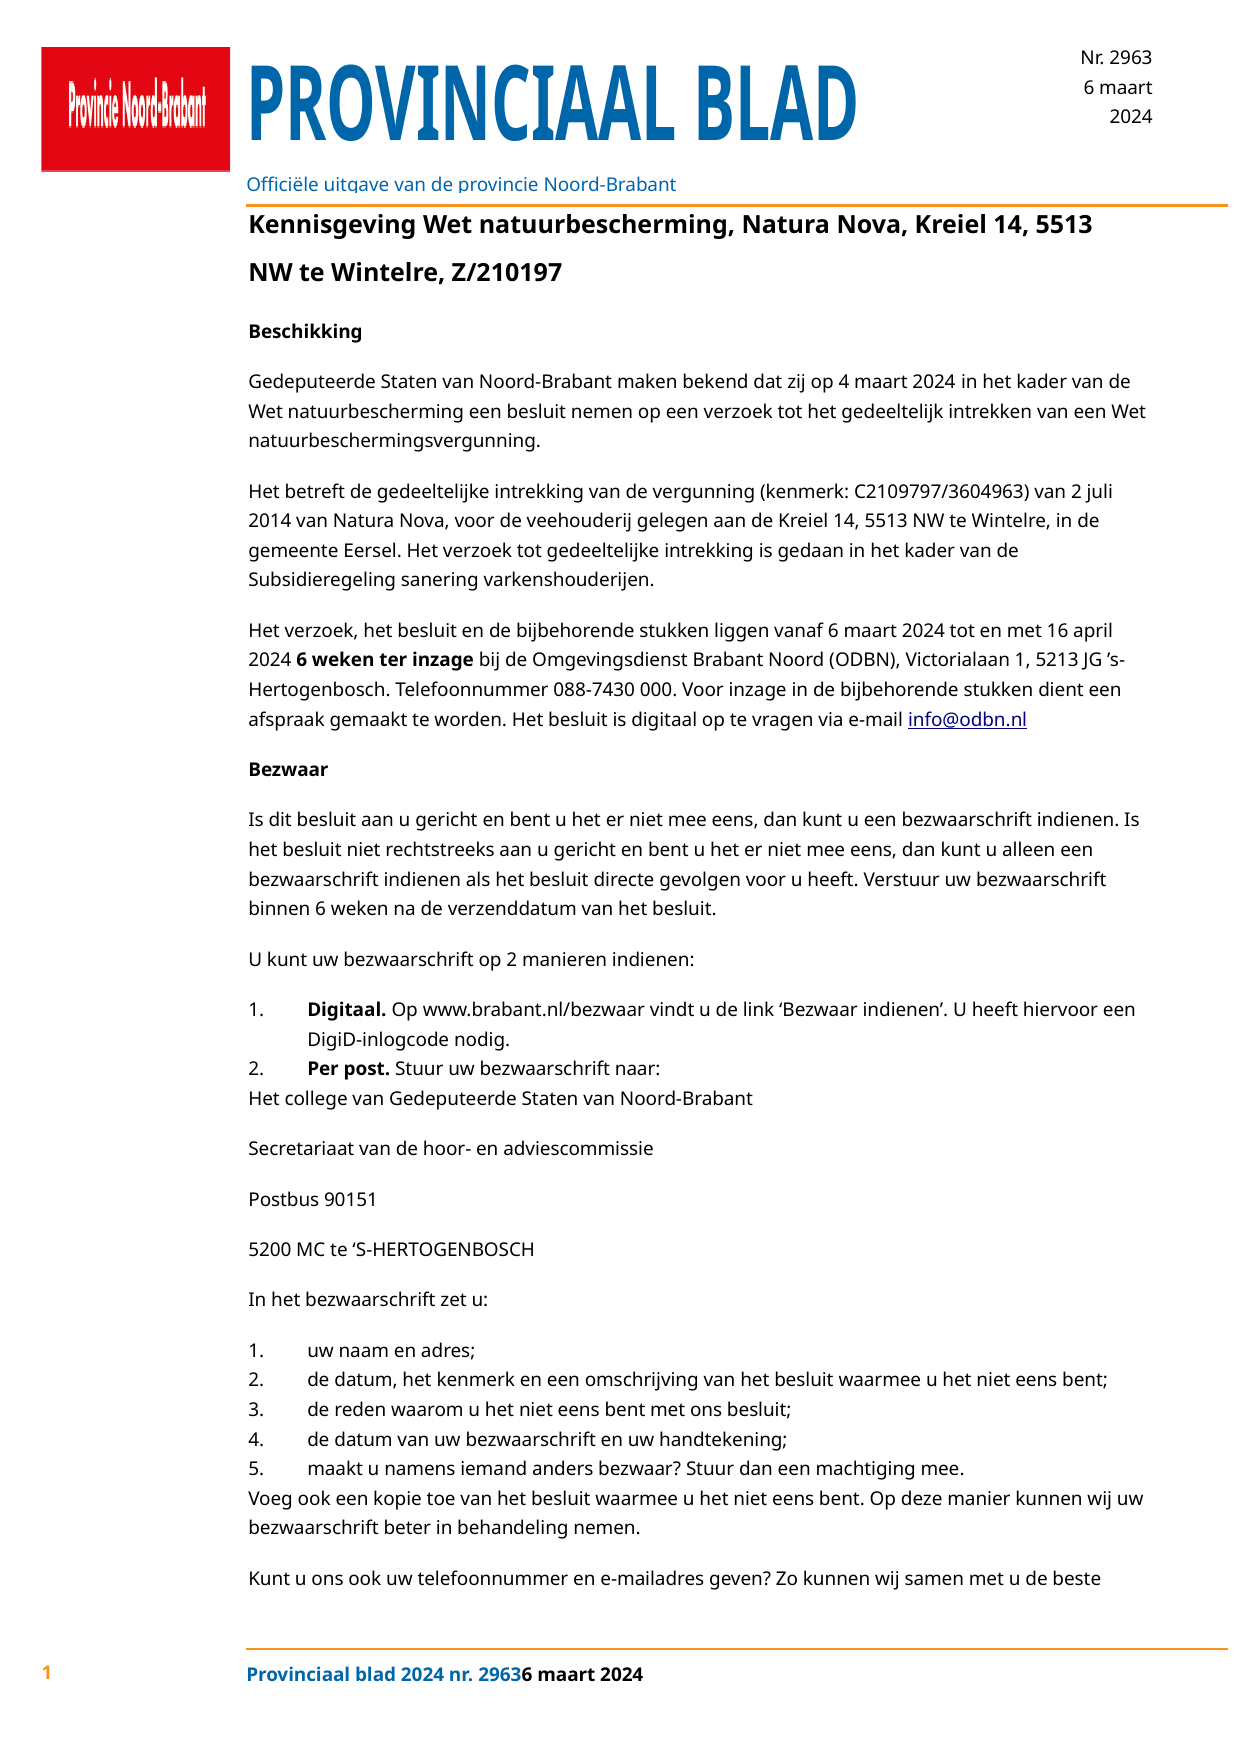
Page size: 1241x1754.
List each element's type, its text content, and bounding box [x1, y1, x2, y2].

list de datum van uw bezwaarschrift en uw handtekening; [248, 1426, 1152, 1452]
text Het college van Gedeputeerde Staten van Noord-Brabant [248, 1085, 1152, 1111]
text Kennisgeving Wet natuurbescherming, Natura Nova, Kreiel 14, 5513 NW te Wintelre, Z/210197 [248, 207, 1152, 288]
text Voeg ook een kopie toe van het besluit waarmee u het niet eens bent. Op deze manier kunnen wij uw bezwaarschrift beter in behandeling nemen. [248, 1485, 1152, 1540]
list uw naam en adres; [248, 1337, 1152, 1363]
text Is dit besluit aan u gericht en bent u het er niet mee eens, dan kunt u een bezwaarschrift indienen. Is het besluit niet rechtstreeks aan u gericht en bent u het er niet mee eens, dan kunt u alleen een bezwaarschrift indienen als het besluit directe gevolgen voor u heeft. Verstuur uw bezwaarschrift binnen 6 weken na de verzenddatum van het besluit. [248, 807, 1152, 921]
list maakt u namens iemand anders bezwaar? Stuur dan een machtiging mee. [248, 1455, 1152, 1481]
list de reden waarom u het niet eens bent met ons besluit; [248, 1396, 1152, 1422]
text Postbus 90151 [248, 1186, 1152, 1212]
text 5200 MC te ‘S‑HERTOGENBOSCH [248, 1236, 1152, 1262]
text Het verzoek, het besluit en de bijbehorende stukken liggen vanaf 6 maart 2024 tot en met 16 april 2024 6 weken ter inzage bij de Omgevingsdienst Brabant Noord (ODBN), Victorialaan 1, 5213 JG ’s-Hertogenbosch. Telefoonnummer 088-7430 000. Voor inzage in de bijbehorende stukken dient een afspraak gemaakt te worden. Het besluit is digitaal op te vragen via e-mail info@odbn.nl [248, 617, 1152, 732]
text U kunt uw bezwaarschrift op 2 manieren indienen: [248, 946, 1152, 972]
list de datum, het kenmerk en een omschrijving van het besluit waarmee u het niet eens bent; [248, 1367, 1152, 1392]
text Het betreft de gedeeltelijke intrekking van de vergunning (kenmerk: C2109797/3604963) van 2 juli 2014 van Natura Nova, voor de veehouderij gelegen aan de Kreiel 14, 5513 NW te Wintelre, in de gemeente Eersel. Het verzoek tot gedeeltelijke intrekking is gedaan in het kader van de Subsidieregeling sanering varkenshouderijen. [248, 478, 1152, 592]
text Beschikking [248, 318, 1152, 344]
list Digitaal. Op www.brabant.nl/bezwaar vindt u de link ‘Bezwaar indienen’. U heeft hiervoor een DigiD-inlogcode nodig. [248, 996, 1152, 1052]
text Secretariaat van de hoor- en adviescommissie [248, 1135, 1152, 1161]
list Per post. Stuur uw bezwaarschrift naar: [248, 1055, 1152, 1081]
text In het bezwaarschrift zet u: [248, 1287, 1152, 1312]
picture [41, 47, 231, 172]
text Kunt u ons ook uw telefoonnummer en e-mailadres geven? Zo kunnen wij samen met u de beste [248, 1565, 1152, 1591]
text Bezwaar [248, 756, 1152, 782]
text Gedeputeerde Staten van Noord-Brabant maken bekend dat zij op 4 maart 2024 in het kader van de Wet natuurbescherming een besluit nemen op een verzoek tot het gedeeltelijk intrekken van een Wet natuurbeschermingsvergunning. [248, 368, 1152, 453]
